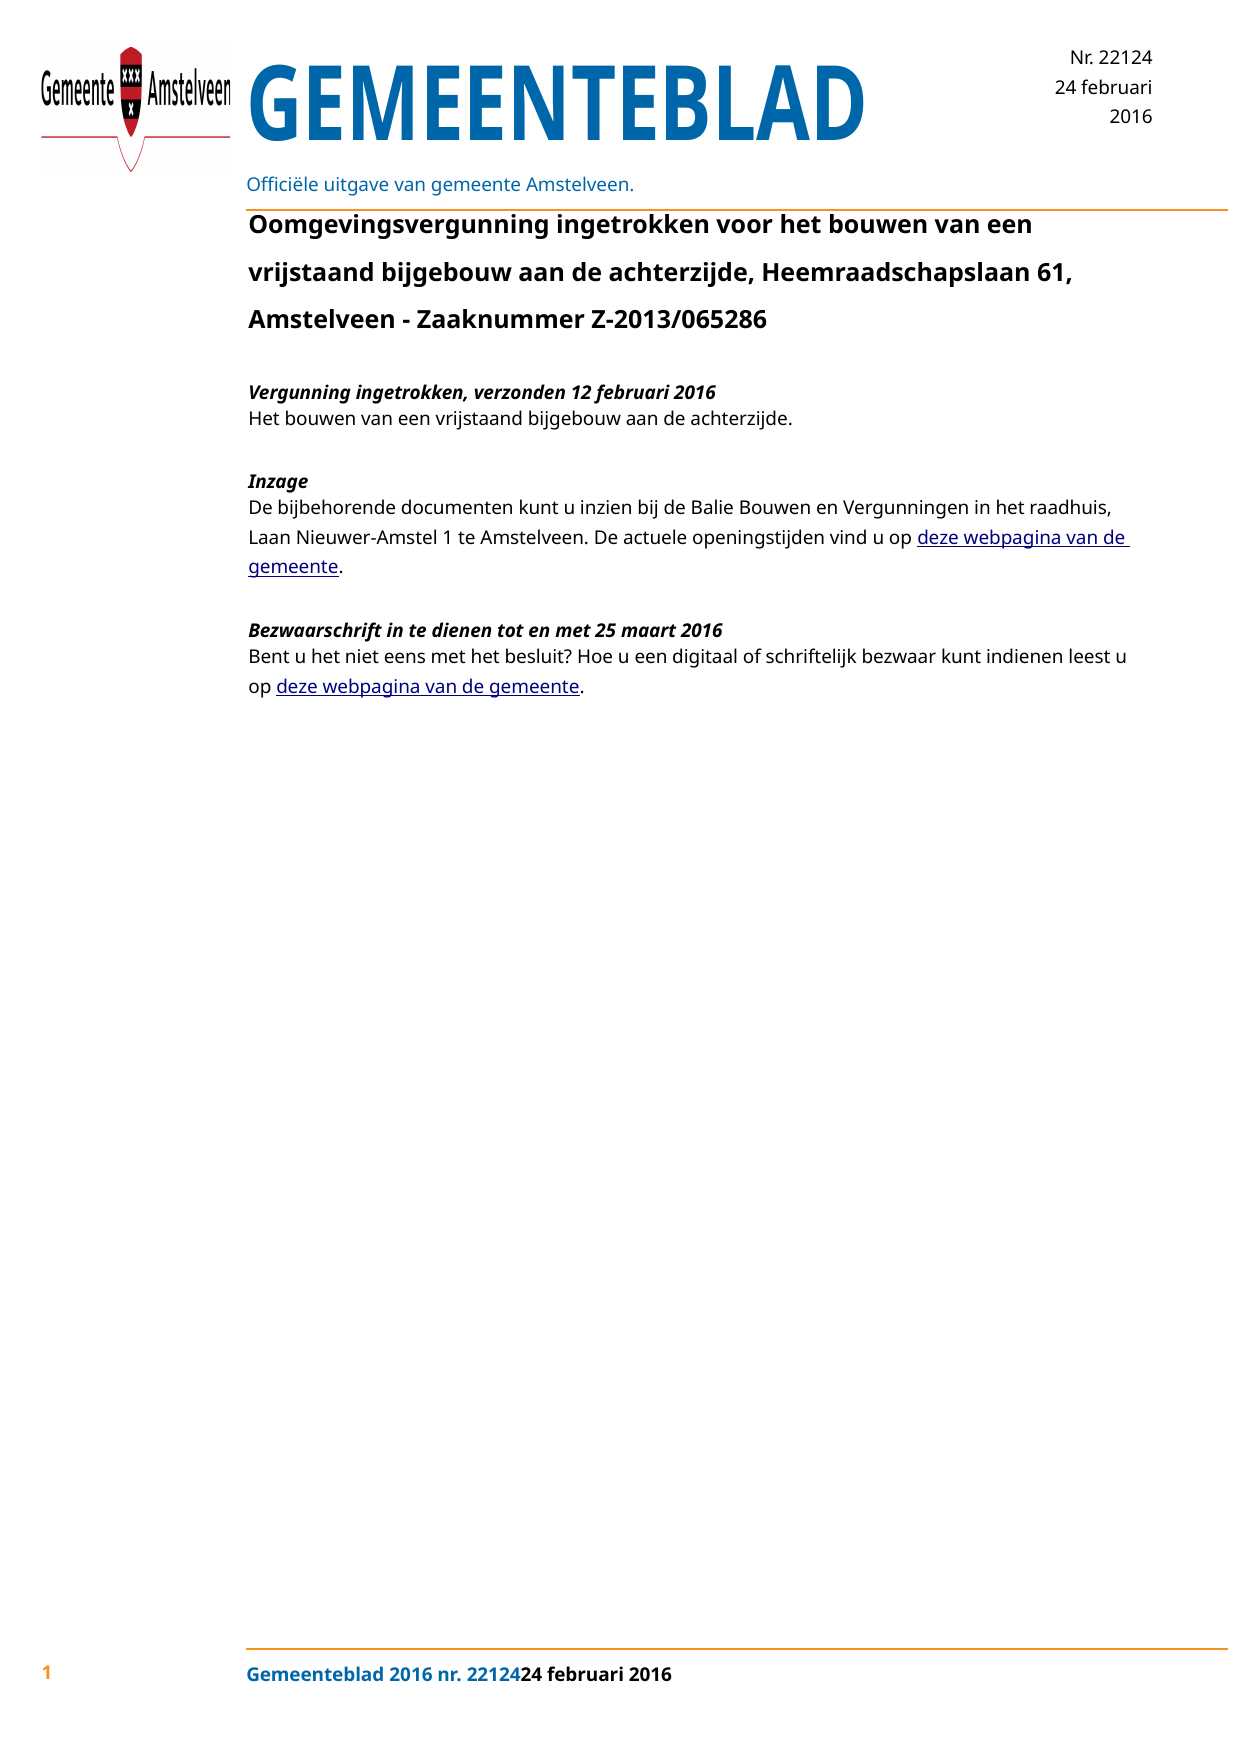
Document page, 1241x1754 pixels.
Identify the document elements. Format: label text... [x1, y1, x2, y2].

text Oomgevingsvergunning ingetrokken voor het bouwen van een vrijstaand bijgebouw aan de achterzijde, Heemraadschapslaan 61, Amstelveen - Zaaknummer Z-2013/065286 [248, 211, 1152, 336]
text Vergunning ingetrokken, verzonden 12 februari 2016 [248, 379, 1152, 405]
text Bezwaarschrift in te dienen tot en met 25 maart 2016 [248, 618, 1152, 643]
text Het bouwen van een vrijstaand bijgebouw aan de achterzijde. [248, 405, 1152, 431]
text De bijbehorende documenten kunt u inzien bij de Balie Bouwen en Vergunningen in het raadhuis, Laan Nieuwer-Amstel 1 te Amstelveen. De actuele openingstijden vind u op deze webpagina van de gemeente. [248, 494, 1152, 579]
text Inzage [248, 469, 1152, 494]
picture [41, 47, 231, 172]
text Bent u het niet eens met het besluit? Hoe u een digitaal of schriftelijk bezwaar kunt indienen leest u op deze webpagina van de gemeente. [248, 643, 1152, 699]
